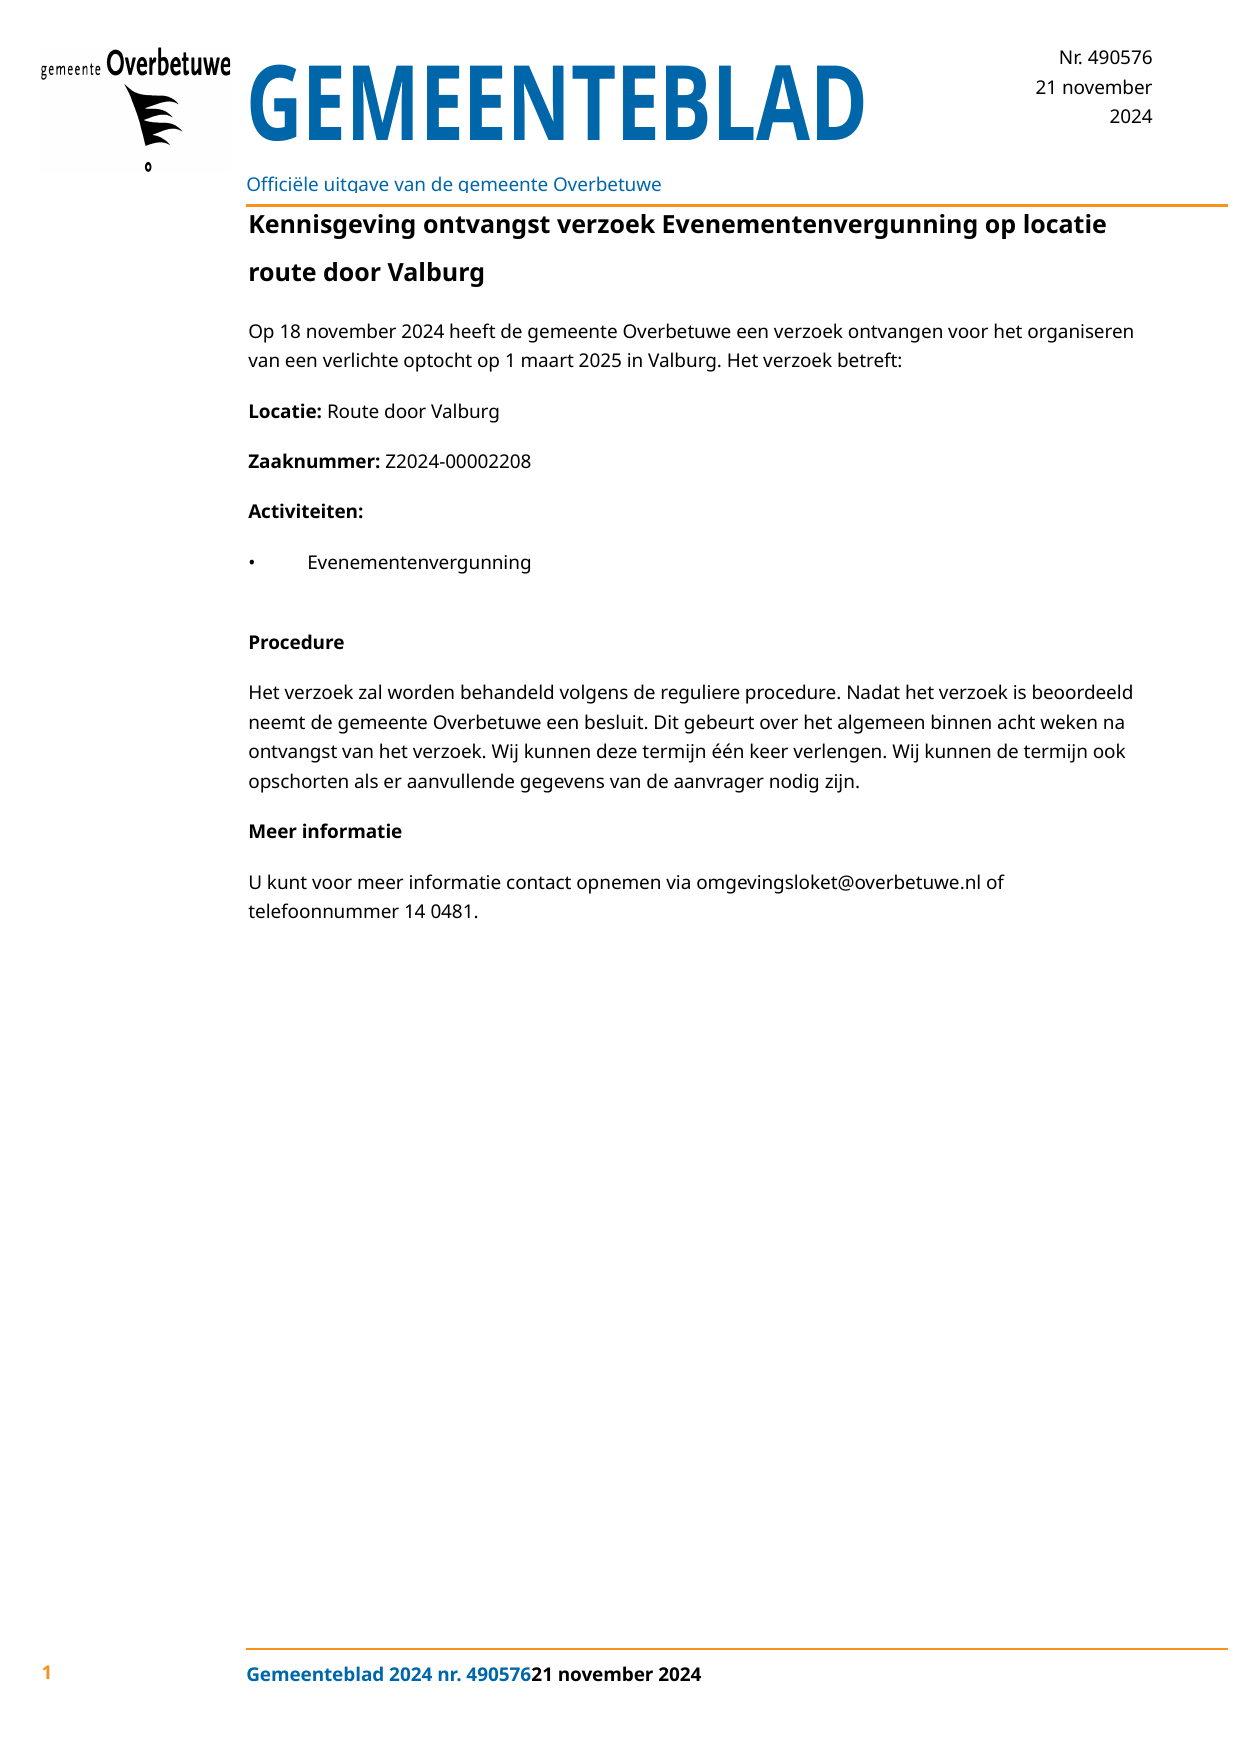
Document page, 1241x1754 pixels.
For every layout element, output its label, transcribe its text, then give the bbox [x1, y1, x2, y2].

text Locatie: Route door Valburg [248, 398, 1152, 424]
text Zaaknummer: Z2024-00002208 [248, 448, 1152, 474]
text Het verzoek zal worden behandeld volgens de reguliere procedure. Nadat het verzoek is beoordeeld neemt de gemeente Overbetuwe een besluit. Dit gebeurt over het algemeen binnen acht weken na ontvangst van het verzoek. Wij kunnen deze termijn één keer verlengen. Wij kunnen de termijn ook opschorten als er aanvullende gegevens van de aanvrager nodig zijn. [248, 679, 1152, 794]
text U kunt voor meer informatie contact opnemen via omgevingsloket@overbetuwe.nl of telefoonnummer 14 0481. [248, 869, 1152, 924]
text Kennisgeving ontvangst verzoek Evenementenvergunning op locatie route door Valburg [248, 207, 1152, 288]
text Activiteiten: [248, 499, 1152, 524]
text Meer informatie [248, 819, 1152, 844]
list Evenementenvergunning [248, 549, 1152, 575]
picture [41, 47, 231, 172]
text Op 18 november 2024 heeft de gemeente Overbetuwe een verzoek ontvangen voor het organiseren van een verlichte optocht op 1 maart 2025 in Valburg. Het verzoek betreft: [248, 318, 1152, 373]
text Procedure [248, 629, 1152, 655]
